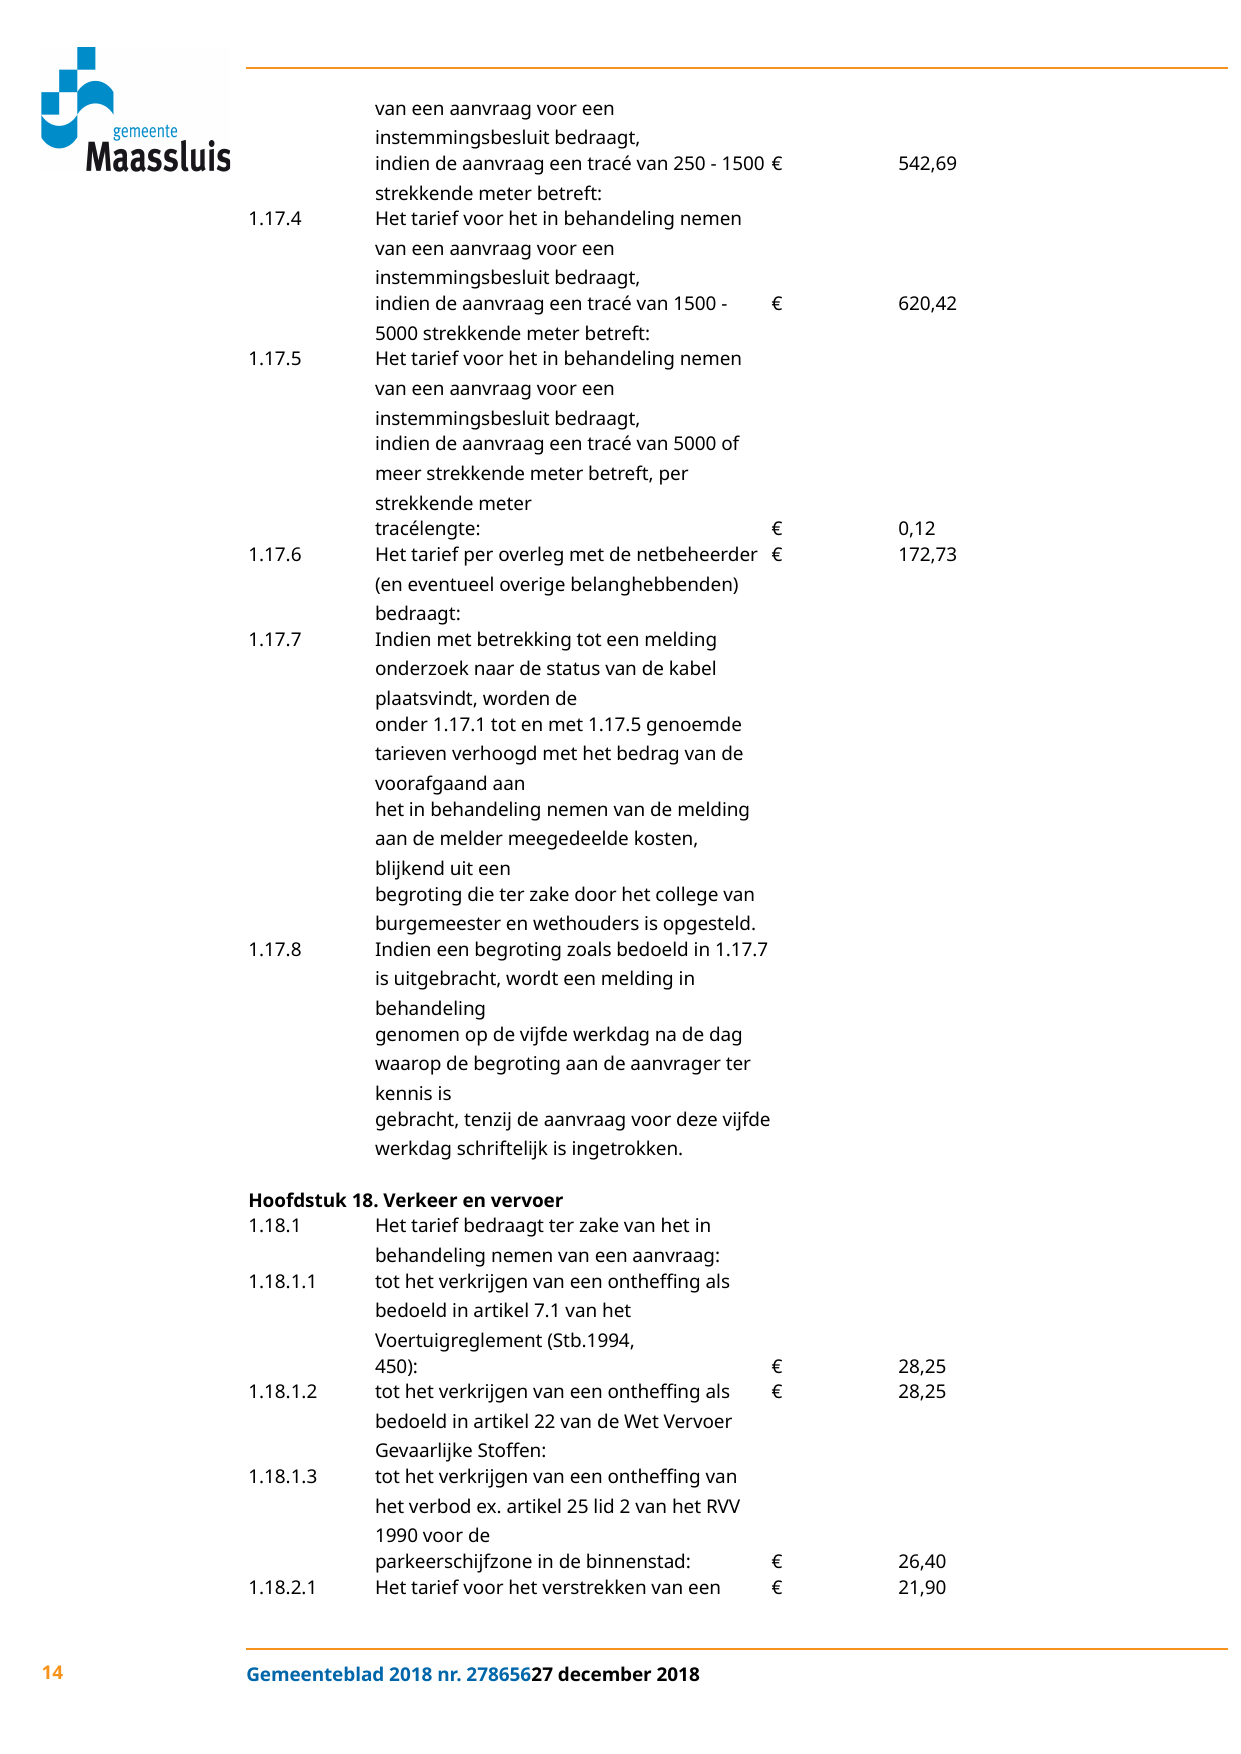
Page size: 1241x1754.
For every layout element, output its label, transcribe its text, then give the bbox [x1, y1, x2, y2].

table_cell begroting die ter zake door het college van burgemeester en wethouders is opgesteld. [375, 881, 771, 936]
table_cell [771, 711, 898, 796]
table_cell [898, 431, 1025, 515]
table_cell [1025, 936, 1152, 1021]
table_cell [1025, 1213, 1152, 1268]
table_cell [248, 95, 375, 150]
table_cell € [771, 515, 898, 541]
table_cell [771, 431, 898, 515]
table_cell van een aanvraag voor een instemmingsbesluit bedraagt, [375, 95, 771, 150]
table_cell [248, 796, 375, 881]
table_cell € [771, 1548, 898, 1574]
table_cell 172,73 [898, 541, 1025, 626]
table_cell € [771, 541, 898, 626]
table_cell [248, 881, 375, 936]
table_cell tot het verkrijgen van een ontheffing als bedoeld in artikel 22 van de Wet Vervoer Gevaarlijke Stoffen: [375, 1379, 771, 1463]
table_cell [248, 711, 375, 796]
table_cell [898, 346, 1025, 431]
table_cell 26,40 [898, 1548, 1025, 1574]
table_cell [1025, 346, 1152, 431]
table_cell 21,90 [898, 1574, 1025, 1600]
table_cell [898, 205, 1025, 290]
picture [41, 47, 77, 92]
table_cell Het tarief per overleg met de netbeheerder (en eventueel overige belanghebbenden) bedraagt: [375, 541, 771, 626]
table_cell Indien een begroting zoals bedoeld in 1.17.7 is uitgebracht, wordt een melding in behandeling [375, 936, 771, 1021]
table_cell 28,25 [898, 1353, 1025, 1378]
table_cell [771, 1021, 898, 1106]
table_cell indien de aanvraag een tracé van 1500 - 5000 strekkende meter betreft: [375, 290, 771, 346]
table_cell [1025, 150, 1152, 205]
table_cell parkeerschijfzone in de binnenstad: [375, 1548, 771, 1574]
table_cell € [771, 1574, 898, 1600]
table_cell [771, 626, 898, 711]
picture [41, 47, 231, 172]
table_cell Het tarief voor het in behandeling nemen van een aanvraag voor een instemmingsbesluit bedraagt, [375, 205, 771, 290]
table_cell onder 1.17.1 tot en met 1.17.5 genoemde tarieven verhoogd met het bedrag van de voorafgaand aan [375, 711, 771, 796]
table_cell [1025, 1379, 1152, 1463]
table_cell 1.18.1 [248, 1213, 375, 1268]
table_cell 0,12 [898, 515, 1025, 541]
table_cell [1025, 1268, 1152, 1353]
table_cell [1025, 1353, 1152, 1378]
table_cell Hoofdstuk 18. Verkeer en vervoer [248, 1187, 771, 1213]
table_cell indien de aanvraag een tracé van 5000 of meer strekkende meter betreft, per strekkende meter [375, 431, 771, 515]
table_cell [375, 1161, 771, 1187]
table_cell [898, 95, 1025, 150]
table_cell [898, 1161, 1025, 1187]
table_cell [1025, 1464, 1152, 1548]
table_cell [771, 1187, 898, 1213]
table_cell tracélengte: [375, 515, 771, 541]
table_cell [1025, 515, 1152, 541]
table_cell 1.18.1.1 [248, 1268, 375, 1353]
table_cell [1025, 1161, 1152, 1187]
table_cell [248, 150, 375, 205]
table_cell tot het verkrijgen van een ontheffing van het verbod ex. artikel 25 lid 2 van het RVV 1990 voor de [375, 1464, 771, 1548]
table_cell [771, 1161, 898, 1187]
table_cell [898, 796, 1025, 881]
table_cell [248, 1021, 375, 1106]
table_cell 620,42 [898, 290, 1025, 346]
table_cell 1.17.8 [248, 936, 375, 1021]
table_cell 1.18.1.2 [248, 1379, 375, 1463]
table_cell [898, 1268, 1025, 1353]
table_cell [248, 1353, 375, 1378]
table_cell [898, 936, 1025, 1021]
table_cell Het tarief voor het in behandeling nemen van een aanvraag voor een instemmingsbesluit bedraagt, [375, 346, 771, 431]
table_cell 1.17.4 [248, 205, 375, 290]
table_cell 450): [375, 1353, 771, 1378]
table_cell € [771, 290, 898, 346]
table_cell [248, 1106, 375, 1161]
table_cell [1025, 1548, 1152, 1574]
table_cell 1.18.1.3 [248, 1464, 375, 1548]
table_cell 28,25 [898, 1379, 1025, 1463]
table_cell [248, 1161, 375, 1187]
table_cell Indien met betrekking tot een melding onderzoek naar de status van de kabel plaatsvindt, worden de [375, 626, 771, 711]
table_cell € [771, 1353, 898, 1378]
table_cell [1025, 205, 1152, 290]
table_cell [248, 290, 375, 346]
table_cell [248, 515, 375, 541]
table_cell € [771, 150, 898, 205]
table_cell Het tarief voor het verstrekken van een [375, 1574, 771, 1600]
table_cell [248, 1548, 375, 1574]
table_cell [1025, 711, 1152, 796]
table_cell [771, 1106, 898, 1161]
table_cell [771, 205, 898, 290]
table_cell [898, 626, 1025, 711]
table_cell [1025, 1106, 1152, 1161]
table_cell € [771, 1379, 898, 1463]
table_cell 1.17.6 [248, 541, 375, 626]
table_cell [1025, 290, 1152, 346]
table_cell [771, 881, 898, 936]
table_cell [898, 881, 1025, 936]
table_cell [898, 1464, 1025, 1548]
table_cell [1025, 431, 1152, 515]
table_cell [771, 936, 898, 1021]
table_cell gebracht, tenzij de aanvraag voor deze vijfde werkdag schriftelijk is ingetrokken. [375, 1106, 771, 1161]
table_cell [1025, 1574, 1152, 1600]
table_cell [771, 1268, 898, 1353]
table_cell [771, 346, 898, 431]
table_cell [771, 95, 898, 150]
table_cell [771, 1213, 898, 1268]
table_cell tot het verkrijgen van een ontheffing als bedoeld in artikel 7.1 van het Voertuigreglement (Stb.1994, [375, 1268, 771, 1353]
table_cell Het tarief bedraagt ter zake van het in behandeling nemen van een aanvraag: [375, 1213, 771, 1268]
table_cell [1025, 881, 1152, 936]
table_cell [898, 1106, 1025, 1161]
table_cell [898, 1021, 1025, 1106]
table_cell [1025, 541, 1152, 626]
table_cell 1.17.5 [248, 346, 375, 431]
table_cell 542,69 [898, 150, 1025, 205]
table_cell genomen op de vijfde werkdag na de dag waarop de begroting aan de aanvrager ter kennis is [375, 1021, 771, 1106]
table_cell [771, 1464, 898, 1548]
table_cell indien de aanvraag een tracé van 250 - 1500 strekkende meter betreft: [375, 150, 771, 205]
table_cell [898, 1213, 1025, 1268]
table_cell het in behandeling nemen van de melding aan de melder meegedeelde kosten, blijkend uit een [375, 796, 771, 881]
table_cell [898, 1187, 1025, 1213]
table_cell [898, 711, 1025, 796]
table_cell [1025, 1021, 1152, 1106]
table_cell 1.17.7 [248, 626, 375, 711]
table_cell [771, 796, 898, 881]
table_cell 1.18.2.1 [248, 1574, 375, 1600]
table_cell [248, 431, 375, 515]
table_cell [1025, 95, 1152, 150]
table_cell [1025, 626, 1152, 711]
table_cell [1025, 1187, 1152, 1213]
table_cell [1025, 796, 1152, 881]
